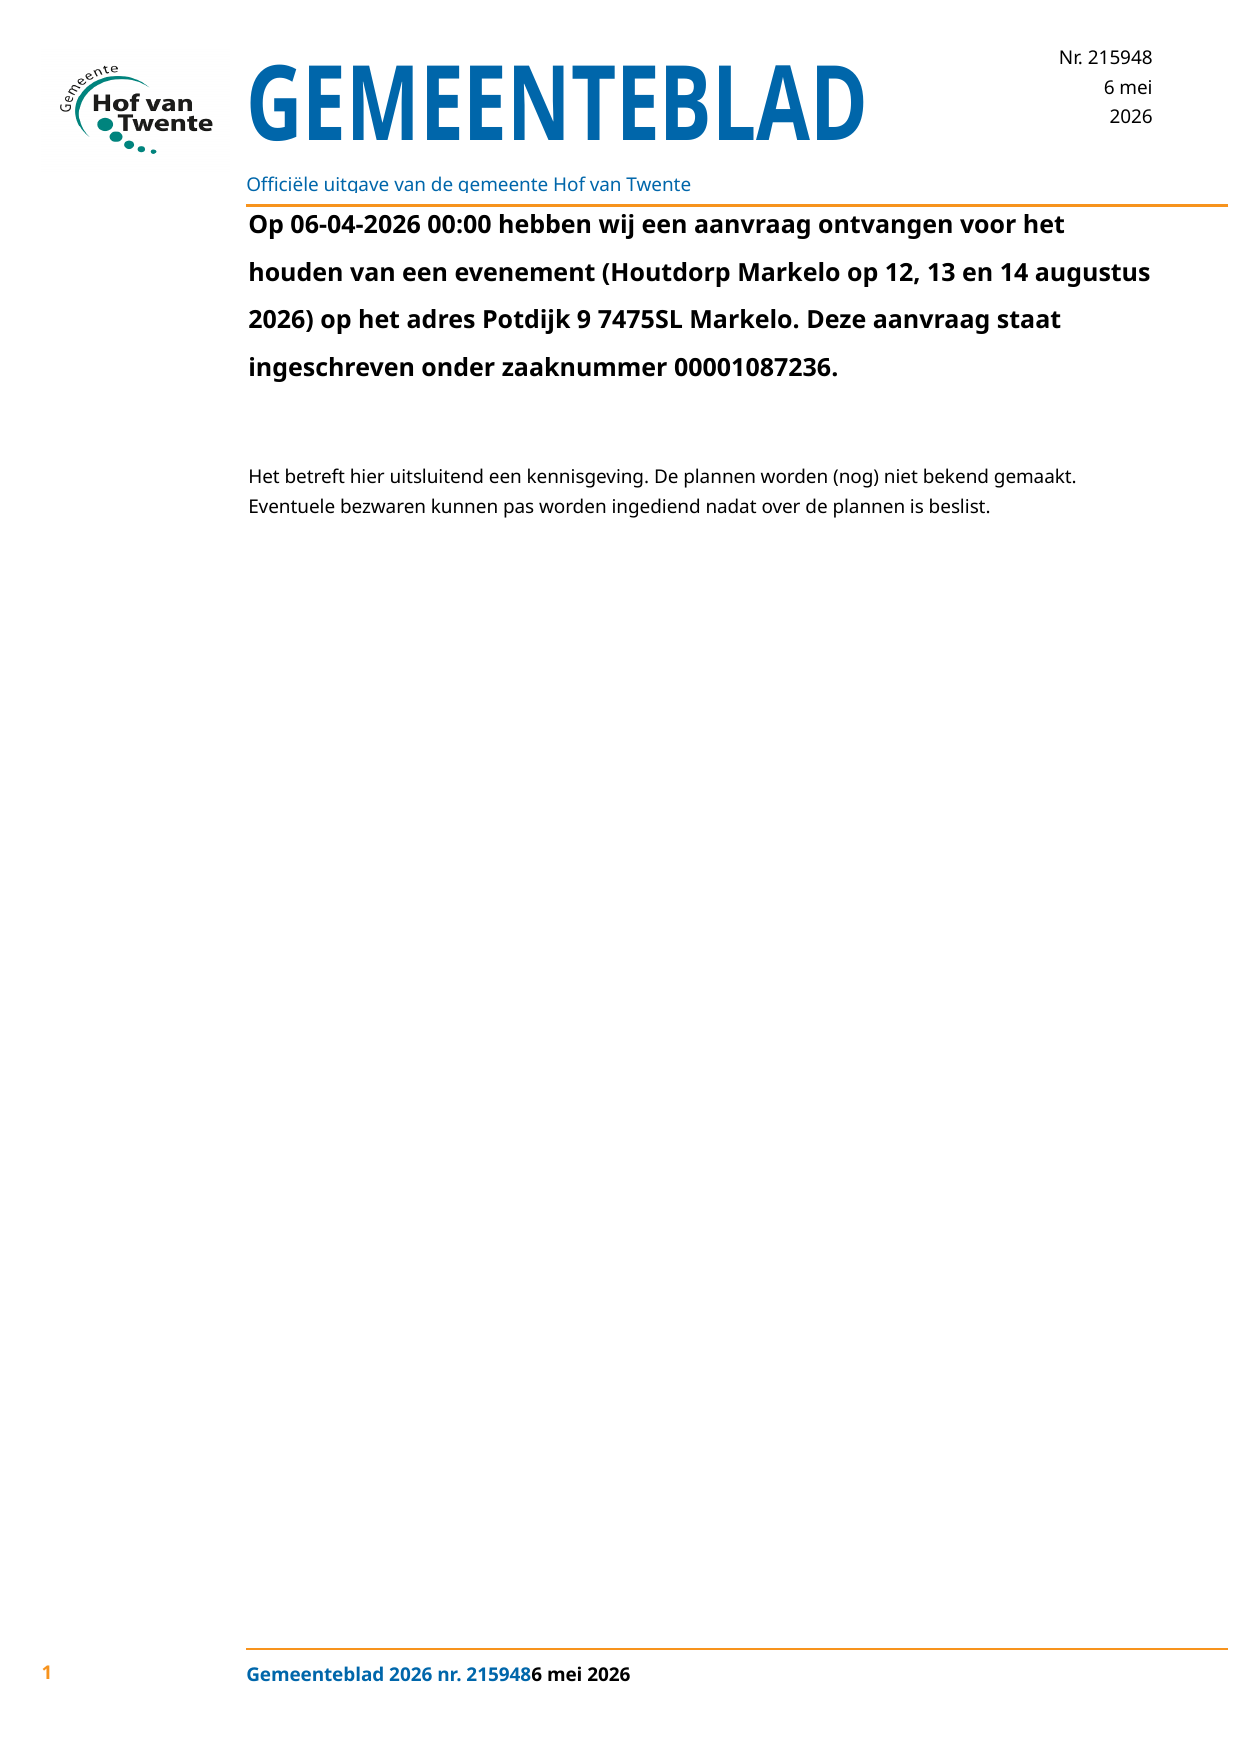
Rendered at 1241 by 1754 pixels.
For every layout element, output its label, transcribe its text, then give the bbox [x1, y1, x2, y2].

picture [41, 47, 231, 172]
text Op 06-04-2026 00:00 hebben wij een aanvraag ontvangen voor het houden van een evenement (Houtdorp Markelo op 12, 13 en 14 augustus 2026) op het adres Potdijk 9 7475SL Markelo. Deze aanvraag staat ingeschreven onder zaaknummer 00001087236. [248, 207, 1152, 384]
text Het betreft hier uitsluitend een kennisgeving. De plannen worden (nog) niet bekend gemaakt. Eventuele bezwaren kunnen pas worden ingediend nadat over de plannen is beslist. [248, 463, 1152, 519]
